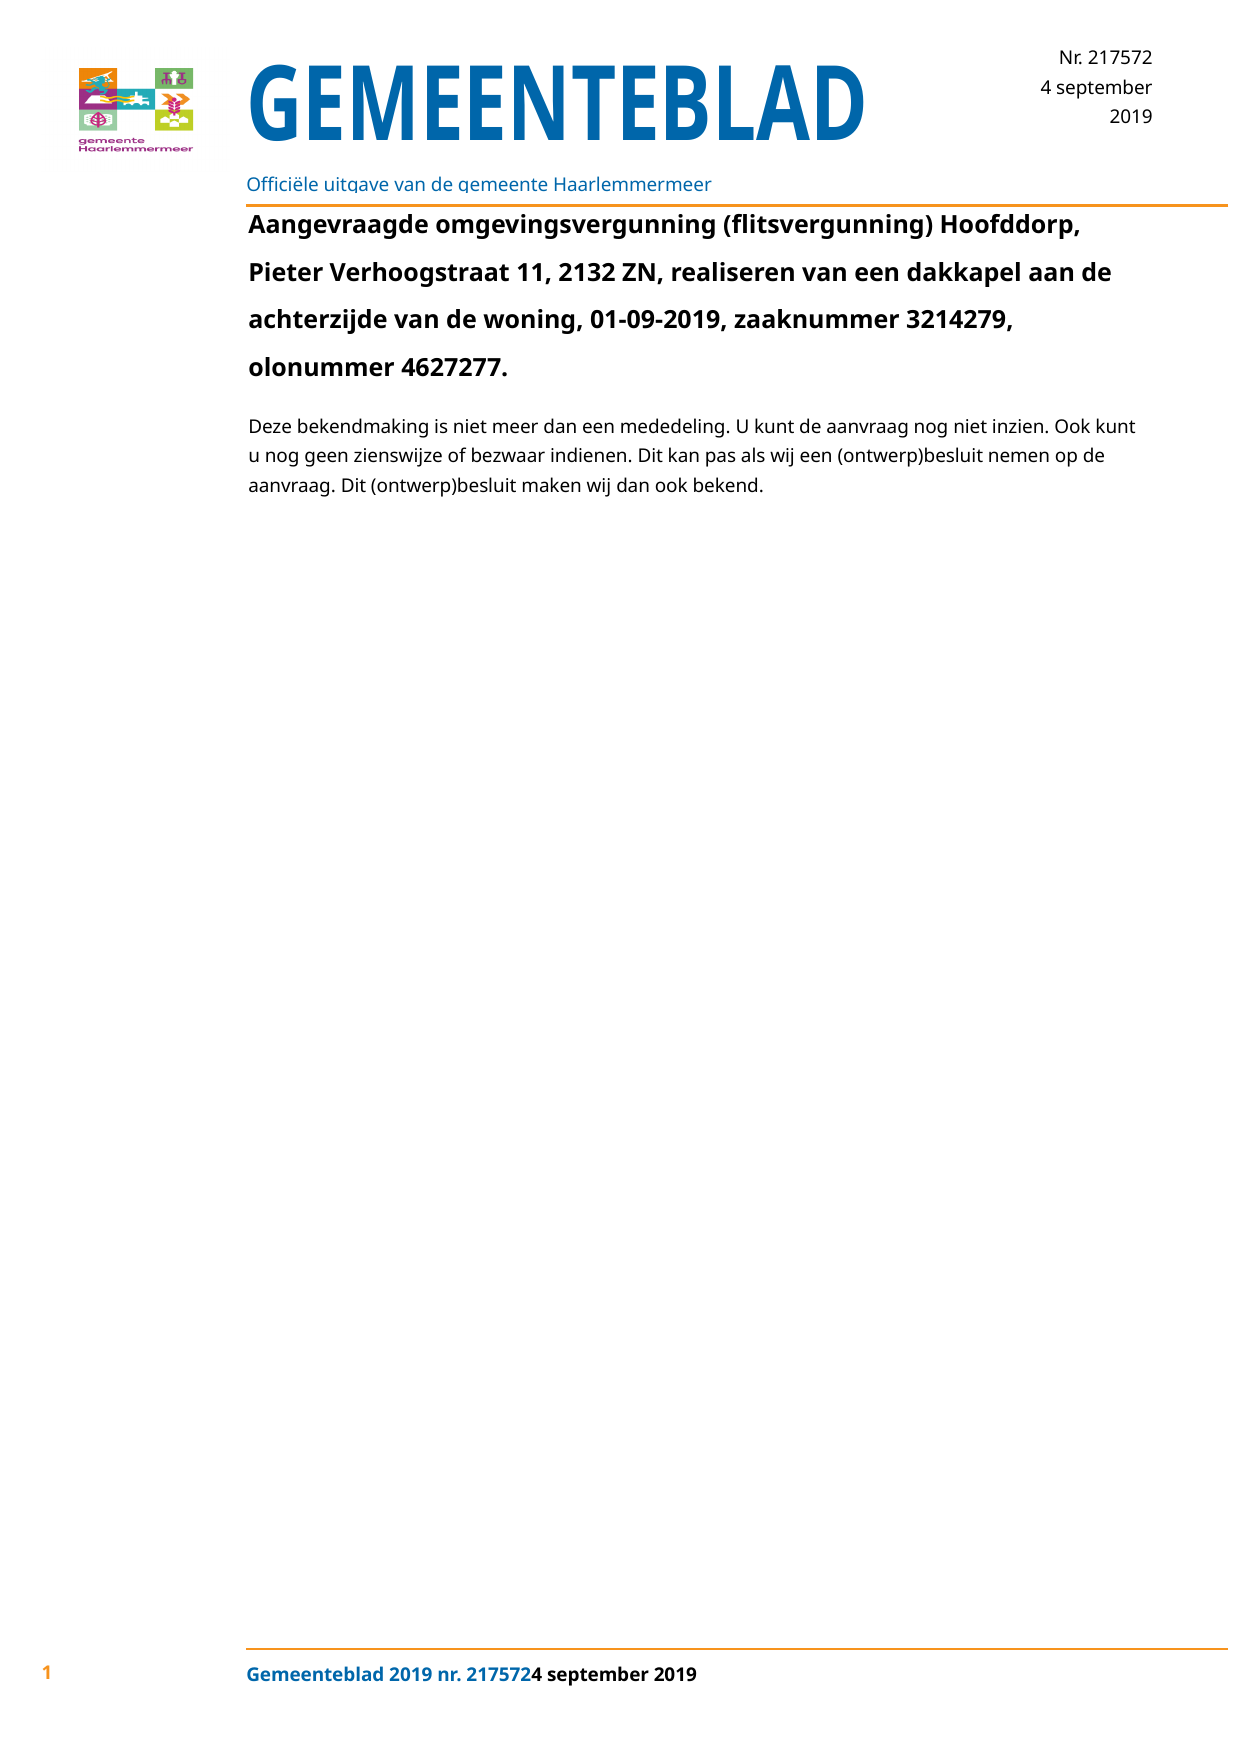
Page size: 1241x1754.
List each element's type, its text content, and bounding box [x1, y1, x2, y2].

text Aangevraagde omgevingsvergunning (flitsvergunning) Hoofddorp, Pieter Verhoogstraat 11, 2132 ZN, realiseren van een dakkapel aan de achterzijde van de woning, 01-09-2019, zaaknummer 3214279, olonummer 4627277. [248, 207, 1152, 384]
text Deze bekendmaking is niet meer dan een mededeling. U kunt de aanvraag nog niet inzien. Ook kunt u nog geen zienswijze of bezwaar indienen. Dit kan pas als wij een (ontwerp)besluit nemen op de aanvraag. Dit (ontwerp)besluit maken wij dan ook bekend. [248, 413, 1152, 498]
picture [41, 47, 231, 172]
